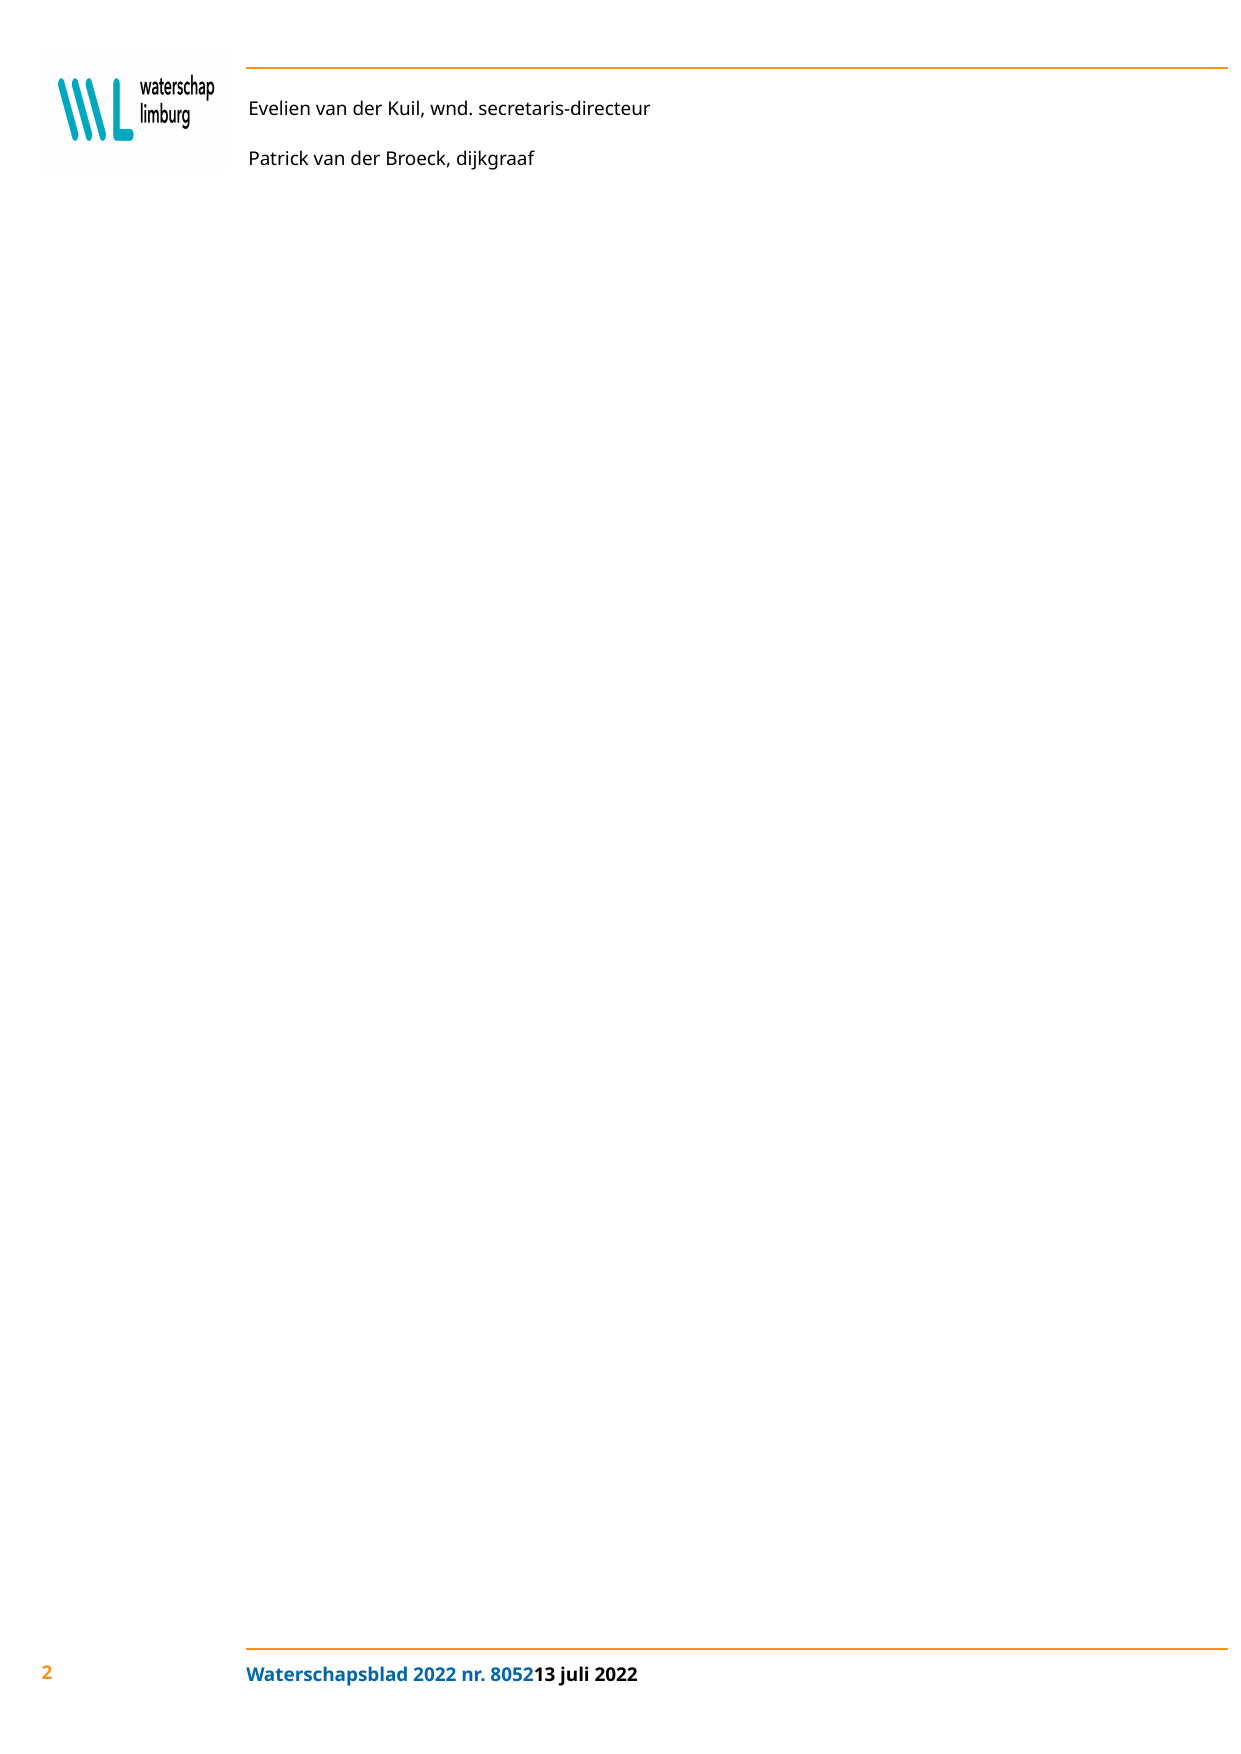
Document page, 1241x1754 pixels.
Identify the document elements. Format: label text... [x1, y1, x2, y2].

picture [41, 47, 231, 172]
text Patrick van der Broeck, dijkgraaf [248, 145, 1152, 171]
text Evelien van der Kuil, wnd. secretaris-directeur [248, 95, 1152, 121]
